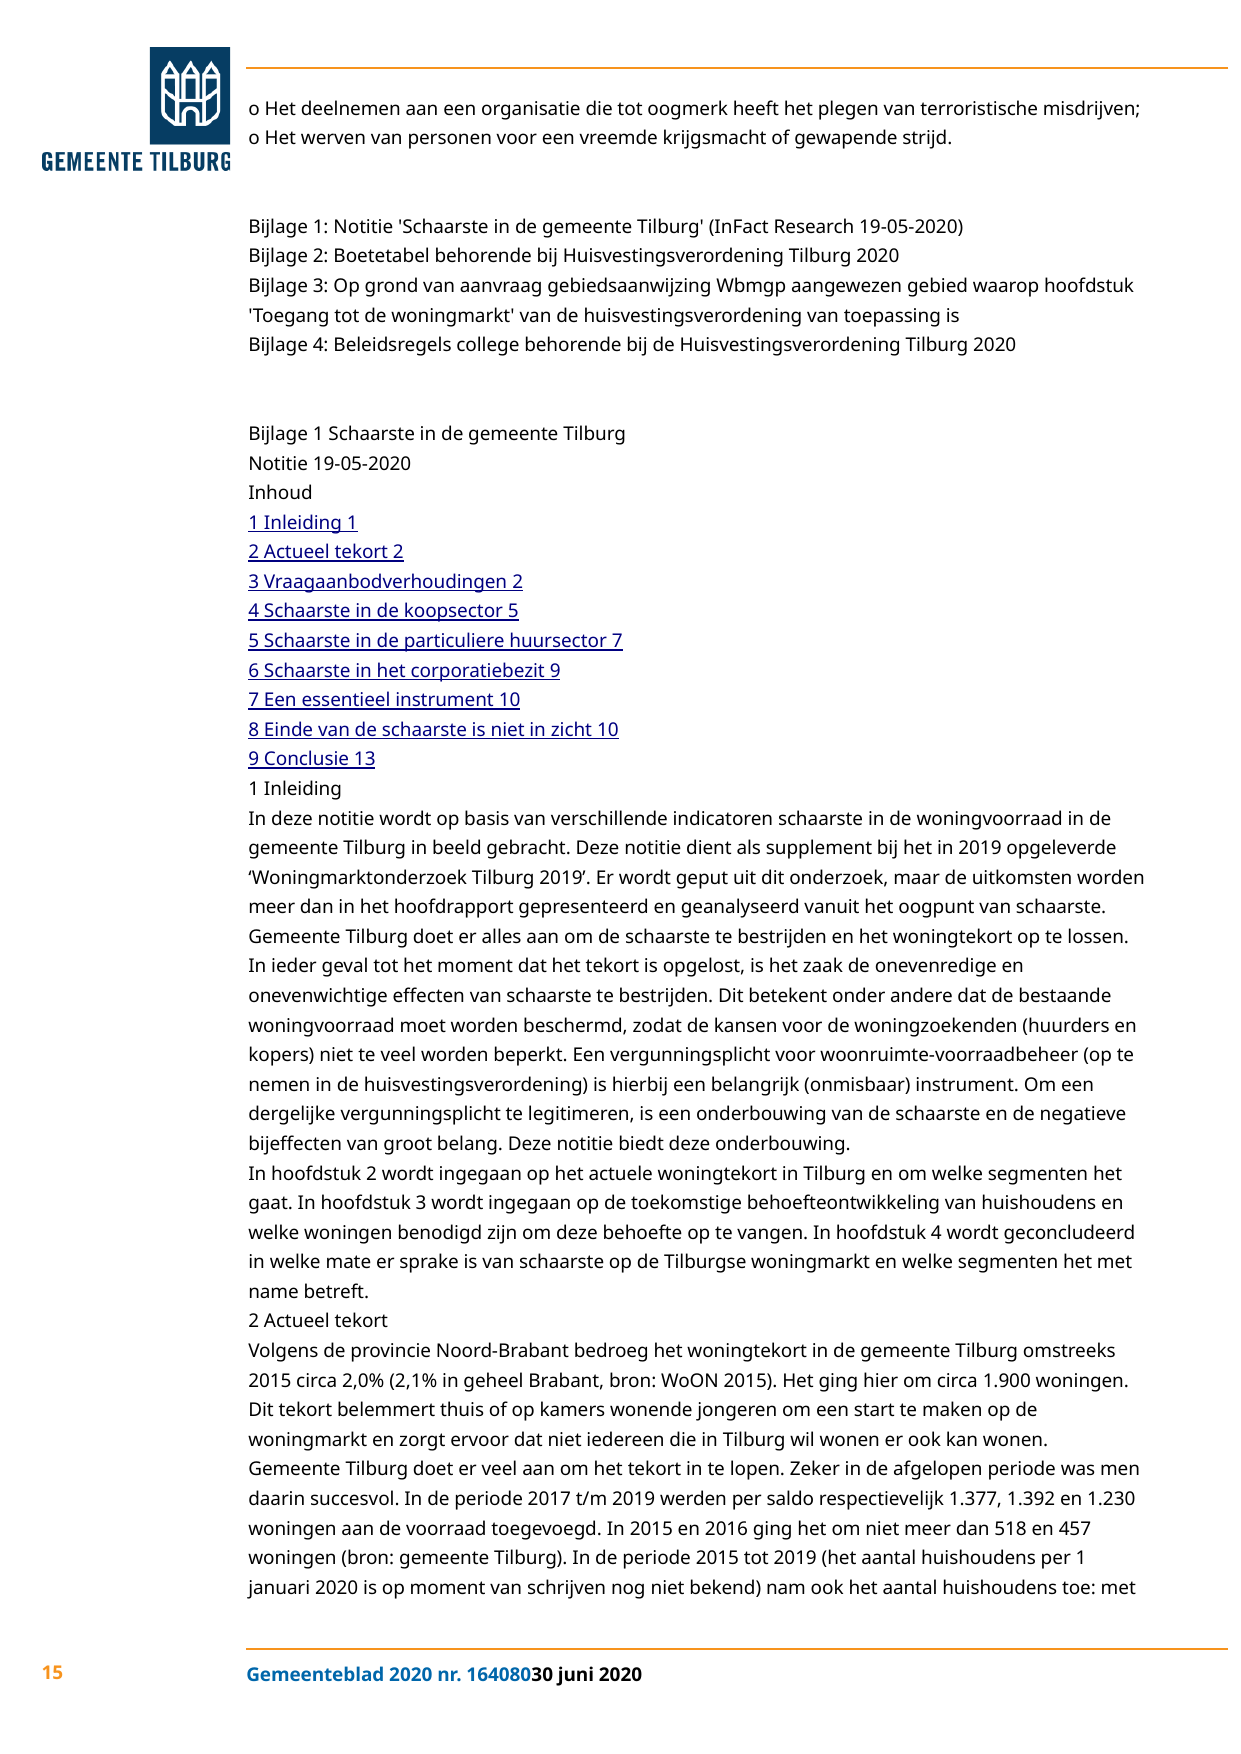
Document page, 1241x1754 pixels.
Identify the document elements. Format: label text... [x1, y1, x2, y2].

text Bijlage 3: Op grond van aanvraag gebiedsaanwijzing Wbmgp aangewezen gebied waarop hoofdstuk 'Toegang tot de woningmarkt' van de huisvestingsverordening van toepassing is [248, 272, 1152, 328]
text 2 Actueel tekort [248, 1308, 1152, 1333]
text In hoofdstuk 2 wordt ingegaan op het actuele woningtekort in Tilburg en om welke segmenten het gaat. In hoofdstuk 3 wordt ingegaan op de toekomstige behoefteontwikkeling van huishoudens en welke woningen benodigd zijn om deze behoefte op te vangen. In hoofdstuk 4 wordt geconcludeerd in welke mate er sprake is van schaarste op de Tilburgse woningmarkt en welke segmenten het met name betreft. [248, 1160, 1152, 1304]
text 8 Einde van de schaarste is niet in zicht 10 [248, 716, 1152, 742]
text 1 Inleiding 1 [248, 509, 1152, 535]
text 6 Schaarste in het corporatiebezit 9 [248, 657, 1152, 683]
text 7 Een essentieel instrument 10 [248, 686, 1152, 712]
text Bijlage 4: Beleidsregels college behorende bij de Huisvestingsverordening Tilburg 2020 [248, 331, 1152, 357]
text Volgens de provincie Noord-Brabant bedroeg het woningtekort in de gemeente Tilburg omstreeks 2015 circa 2,0% (2,1% in geheel Brabant, bron: WoON 2015). Het ging hier om circa 1.900 woningen. Dit tekort belemmert thuis of op kamers wonende jongeren om een start te maken op de woningmarkt en zorgt ervoor dat niet iedereen die in Tilburg wil wonen er ook kan wonen. [248, 1337, 1152, 1452]
text Gemeente Tilburg doet er veel aan om het tekort in te lopen. Zeker in de afgelopen periode was men daarin succesvol. In de periode 2017 t/m 2019 werden per saldo respectievelijk 1.377, 1.392 en 1.230 woningen aan de voorraad toegevoegd. In 2015 en 2016 ging het om niet meer dan 518 en 457 woningen (bron: gemeente Tilburg). In de periode 2015 tot 2019 (het aantal huishoudens per 1 januari 2020 is op moment van schrijven nog niet bekend) nam ook het aantal huishoudens toe: met [248, 1456, 1152, 1600]
text Inhoud [248, 479, 1152, 505]
text 9 Conclusie 13 [248, 746, 1152, 771]
text 1 Inleiding [248, 775, 1152, 801]
text 3 Vraagaanbodverhoudingen 2 [248, 568, 1152, 594]
text o Het werven van personen voor een vreemde krijgsmacht of gewapende strijd. [248, 124, 1152, 150]
text Bijlage 1: Notitie 'Schaarste in de gemeente Tilburg' (InFact Research 19-05-2020) [248, 213, 1152, 239]
text Bijlage 1 Schaarste in de gemeente Tilburg [248, 420, 1152, 446]
text o Het deelnemen aan een organisatie die tot oogmerk heeft het plegen van terroristische misdrijven; [248, 95, 1152, 121]
text Notitie 19-05-2020 [248, 450, 1152, 476]
text In deze notitie wordt op basis van verschillende indicatoren schaarste in de woningvoorraad in de gemeente Tilburg in beeld gebracht. Deze notitie dient als supplement bij het in 2019 opgeleverde ‘Woningmarktonderzoek Tilburg 2019’. Er wordt geput uit dit onderzoek, maar de uitkomsten worden meer dan in het hoofdrapport gepresenteerd en geanalyseerd vanuit het oogpunt van schaarste. [248, 805, 1152, 919]
text 2 Actueel tekort 2 [248, 538, 1152, 564]
text Gemeente Tilburg doet er alles aan om de schaarste te bestrijden en het woningtekort op te lossen. In ieder geval tot het moment dat het tekort is opgelost, is het zaak de onevenredige en onevenwichtige effecten van schaarste te bestrijden. Dit betekent onder andere dat de bestaande woningvoorraad moet worden beschermd, zodat de kansen voor de woningzoekenden (huurders en kopers) niet te veel worden beperkt. Een vergunningsplicht voor woonruimte-voorraadbeheer (op te nemen in de huisvestingsverordening) is hierbij een belangrijk (onmisbaar) instrument. Om een dergelijke vergunningsplicht te legitimeren, is een onderbouwing van de schaarste en de negatieve bijeffecten van groot belang. Deze notitie biedt deze onderbouwing. [248, 923, 1152, 1156]
text Bijlage 2: Boetetabel behorende bij Huisvestingsverordening Tilburg 2020 [248, 243, 1152, 268]
picture [41, 47, 231, 172]
text 4 Schaarste in de koopsector 5 [248, 598, 1152, 623]
text 5 Schaarste in de particuliere huursector 7 [248, 627, 1152, 653]
